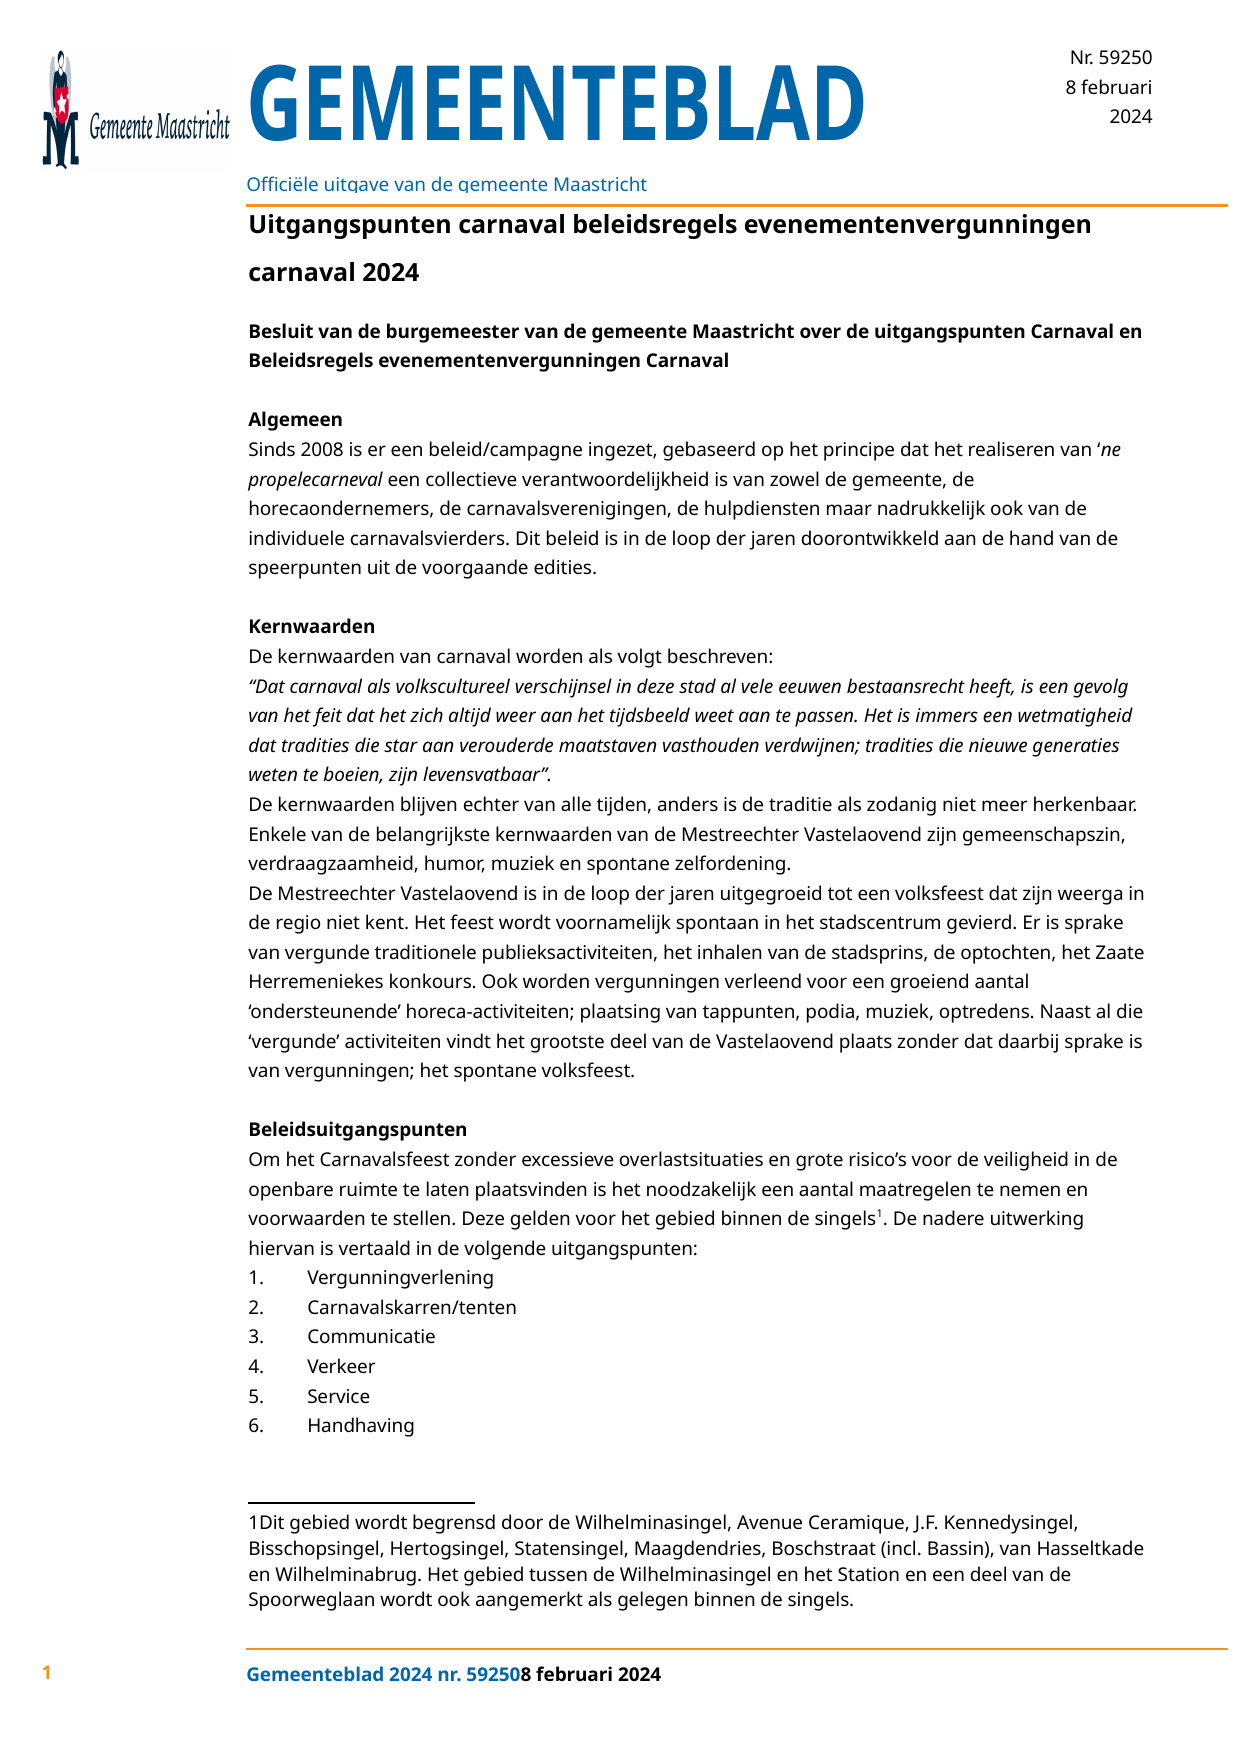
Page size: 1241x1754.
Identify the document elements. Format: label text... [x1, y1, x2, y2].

text De kernwaarden van carnaval worden als volgt beschreven: [248, 643, 1152, 669]
text Kernwaarden [248, 614, 1152, 639]
text De kernwaarden blijven echter van alle tijden, anders is de traditie als zodanig niet meer herkenbaar. Enkele van de belangrijkste kernwaarden van de Mestreechter Vastelaovend zijn gemeenschapszin, verdraagzaamheid, humor, muziek en spontane zelfordening. [248, 791, 1152, 876]
list Carnavalskarren/tenten [248, 1294, 1152, 1320]
text Sinds 2008 is er een beleid/campagne ingezet, gebaseerd op het principe dat het realiseren van ‘ne propelecarneval een collectieve verantwoordelijkheid is van zowel de gemeente, de horecaondernemers, de carnavalsverenigingen, de hulpdiensten maar nadrukkelijk ook van de individuele carnavalsvierders. Dit beleid is in de loop der jaren doorontwikkeld aan de hand van de speerpunten uit de voorgaande edities. [248, 436, 1152, 580]
list Verkeer [248, 1353, 1152, 1379]
list Vergunningverlening [248, 1264, 1152, 1290]
text Uitgangspunten carnaval beleidsregels evenementenvergunningen carnaval 2024 [248, 207, 1152, 288]
text Besluit van de burgemeester van de gemeente Maastricht over de uitgangspunten Carnaval en Beleidsregels evenementenvergunningen Carnaval [248, 318, 1152, 373]
text Om het Carnavalsfeest zonder excessieve overlastsituaties en grote risico’s voor de veiligheid in de openbare ruimte te laten plaatsvinden is het noodzakelijk een aantal maatregelen te nemen en voorwaarden te stellen. Deze gelden voor het gebied binnen de singels. De nadere uitwerking hiervan is vertaald in de volgende uitgangspunten: [248, 1146, 1152, 1261]
list Service [248, 1383, 1152, 1409]
text Beleidsuitgangspunten [248, 1117, 1152, 1142]
text Dit gebied wordt begrensd door de Wilhelminasingel, Avenue Ceramique, J.F. Kennedysingel, Bisschopsingel, Hertogsingel, Statensingel, Maagdendries, Boschstraat (incl. Bassin), van Hasseltkade en Wilhelminabrug. Het gebied tussen de Wilhelminasingel en het Station en een deel van de Spoorweglaan wordt ook aangemerkt als gelegen binnen de singels. [248, 1509, 1152, 1612]
picture [41, 47, 231, 172]
text “Dat carnaval als volkscultureel verschijnsel in deze stad al vele eeuwen bestaansrecht heeft, is een gevolg van het feit dat het zich altijd weer aan het tijdsbeeld weet aan te passen. Het is immers een wetmatigheid dat tradities die star aan verouderde maatstaven vasthouden verdwijnen; tradities die nieuwe generaties weten te boeien, zijn levensvatbaar”. [248, 673, 1152, 787]
list Communicatie [248, 1324, 1152, 1349]
text Algemeen [248, 407, 1152, 432]
list Handhaving [248, 1412, 1152, 1438]
text De Mestreechter Vastelaovend is in de loop der jaren uitgegroeid tot een volksfeest dat zijn weerga in de regio niet kent. Het feest wordt voornamelijk spontaan in het stadscentrum gevierd. Er is sprake van vergunde traditionele publieksactiviteiten, het inhalen van de stadsprins, de optochten, het Zaate Herremeniekes konkours. Ook worden vergunningen verleend voor een groeiend aantal ‘ondersteunende’ horeca-activiteiten; plaatsing van tappunten, podia, muziek, optredens. Naast al die ‘vergunde’ activiteiten vindt het grootste deel van de Vastelaovend plaats zonder dat daarbij sprake is van vergunningen; het spontane volksfeest. [248, 880, 1152, 1083]
